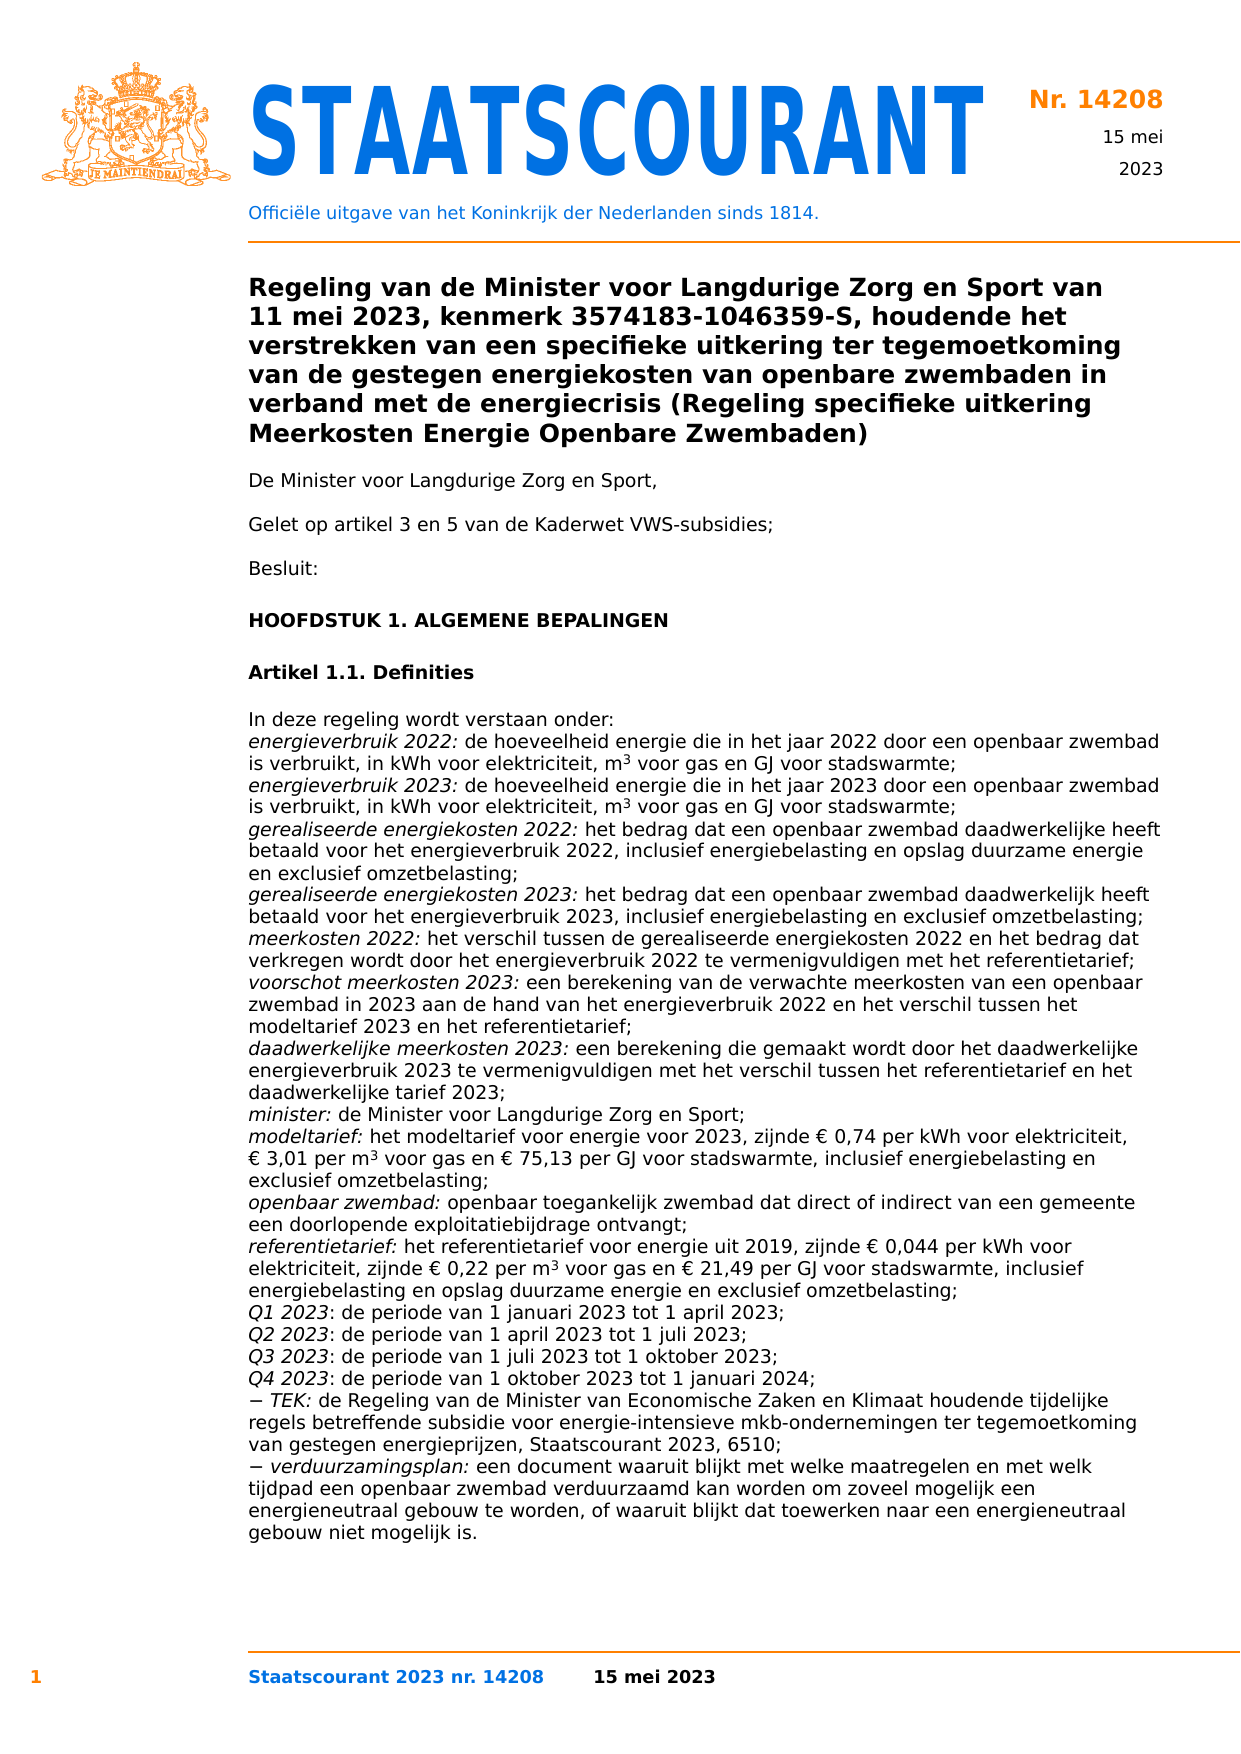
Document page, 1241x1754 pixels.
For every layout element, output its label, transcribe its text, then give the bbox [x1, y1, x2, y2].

table_cell 15 mei [998, 121, 1240, 153]
text − TEK: de Regeling van de Minister van Economische Zaken en Klimaat houdende tijdelijke regels betreffende subsidie voor energie-intensieve mkb-ondernemingen ter tegemoetkoming van gestegen energieprijzen, Staatscourant 2023, 6510; [248, 1390, 1163, 1456]
text Besluit: [248, 558, 1163, 579]
table_header Nr. 14208 [998, 62, 1240, 121]
picture [41, 62, 231, 186]
subtitle Artikel 1.1. Definities [248, 662, 1163, 683]
table_cell 2023 [998, 153, 1240, 203]
text daadwerkelijke meerkosten 2023: een berekening die gemaakt wordt door het daadwerkelijke energieverbruik 2023 te vermenigvuldigen met het verschil tussen het referentietarief en het daadwerkelijke tarief 2023; [248, 1038, 1163, 1104]
text Q2 2023: de periode van 1 april 2023 tot 1 juli 2023; [248, 1324, 1163, 1346]
text openbaar zwembad: openbaar toegankelijk zwembad dat direct of indirect van een gemeente een doorlopende exploitatiebijdrage ontvangt; [248, 1192, 1163, 1236]
text De Minister voor Langdurige Zorg en Sport, [248, 470, 1163, 492]
text Gelet op artikel 3 en 5 van de Kaderwet VWS-subsidies; [248, 514, 1163, 536]
text energieverbruik 2022: de hoeveelheid energie die in het jaar 2022 door een openbaar zwembad is verbruikt, in kWh voor elektriciteit, m3 voor gas en GJ voor stadswarmte; [248, 731, 1163, 774]
text gerealiseerde energiekosten 2023: het bedrag dat een openbaar zwembad daadwerkelijk heeft betaald voor het energieverbruik 2023, inclusief energiebelasting en exclusief omzetbelasting; [248, 884, 1163, 928]
text Q3 2023: de periode van 1 juli 2023 tot 1 oktober 2023; [248, 1346, 1163, 1368]
table_cell Officiële uitgave van het Koninkrijk der Nederlanden sinds 1814. [248, 203, 1240, 241]
table_header [25, 62, 248, 241]
subtitle Regeling van de Minister voor Langdurige Zorg en Sport van 11 mei 2023, kenmerk 3574183-1046359-S, houdende het verstrekken van een specifieke uitkering ter tegemoetkoming van de gestegen energiekosten van openbare zwembaden in verband met de energiecrisis (Regeling specifieke uitkering Meerkosten Energie Openbare Zwembaden) [248, 273, 1163, 448]
text In deze regeling wordt verstaan onder: [248, 708, 1163, 731]
text voorschot meerkosten 2023: een berekening van de verwachte meerkosten van een openbaar zwembad in 2023 aan de hand van het energieverbruik 2022 en het verschil tussen het modeltarief 2023 en het referentietarief; [248, 972, 1163, 1038]
text Q1 2023: de periode van 1 januari 2023 tot 1 april 2023; [248, 1302, 1163, 1324]
text Q4 2023: de periode van 1 oktober 2023 tot 1 januari 2024; [248, 1368, 1163, 1390]
text modeltarief: het modeltarief voor energie voor 2023, zijnde € 0,74 per kWh voor elektriciteit, € 3,01 per m3 voor gas en € 75,13 per GJ voor stadswarmte, inclusief energiebelasting en exclusief omzetbelasting; [248, 1126, 1163, 1192]
text energieverbruik 2023: de hoeveelheid energie die in het jaar 2023 door een openbaar zwembad is verbruikt, in kWh voor elektriciteit, m3 voor gas en GJ voor stadswarmte; [248, 774, 1163, 818]
table_header STAATSCOURANT [248, 62, 998, 203]
text − verduurzamingsplan: een document waaruit blijkt met welke maatregelen en met welk tijdpad een openbaar zwembad verduurzaamd kan worden om zoveel mogelijk een energieneutraal gebouw te worden, of waaruit blijkt dat toewerken naar een energieneutraal gebouw niet mogelijk is. [248, 1456, 1163, 1544]
text minister: de Minister voor Langdurige Zorg en Sport; [248, 1104, 1163, 1126]
text referentietarief: het referentietarief voor energie uit 2019, zijnde € 0,044 per kWh voor elektriciteit, zijnde € 0,22 per m3 voor gas en € 21,49 per GJ voor stadswarmte, inclusief energiebelasting en opslag duurzame energie en exclusief omzetbelasting; [248, 1236, 1163, 1302]
text gerealiseerde energiekosten 2022: het bedrag dat een openbaar zwembad daadwerkelijke heeft betaald voor het energieverbruik 2022, inclusief energiebelasting en opslag duurzame energie en exclusief omzetbelasting; [248, 818, 1163, 884]
text meerkosten 2022: het verschil tussen de gerealiseerde energiekosten 2022 en het bedrag dat verkregen wordt door het energieverbruik 2022 te vermenigvuldigen met het referentietarief; [248, 928, 1163, 972]
subtitle HOOFDSTUK 1. ALGEMENE BEPALINGEN [248, 609, 1163, 632]
